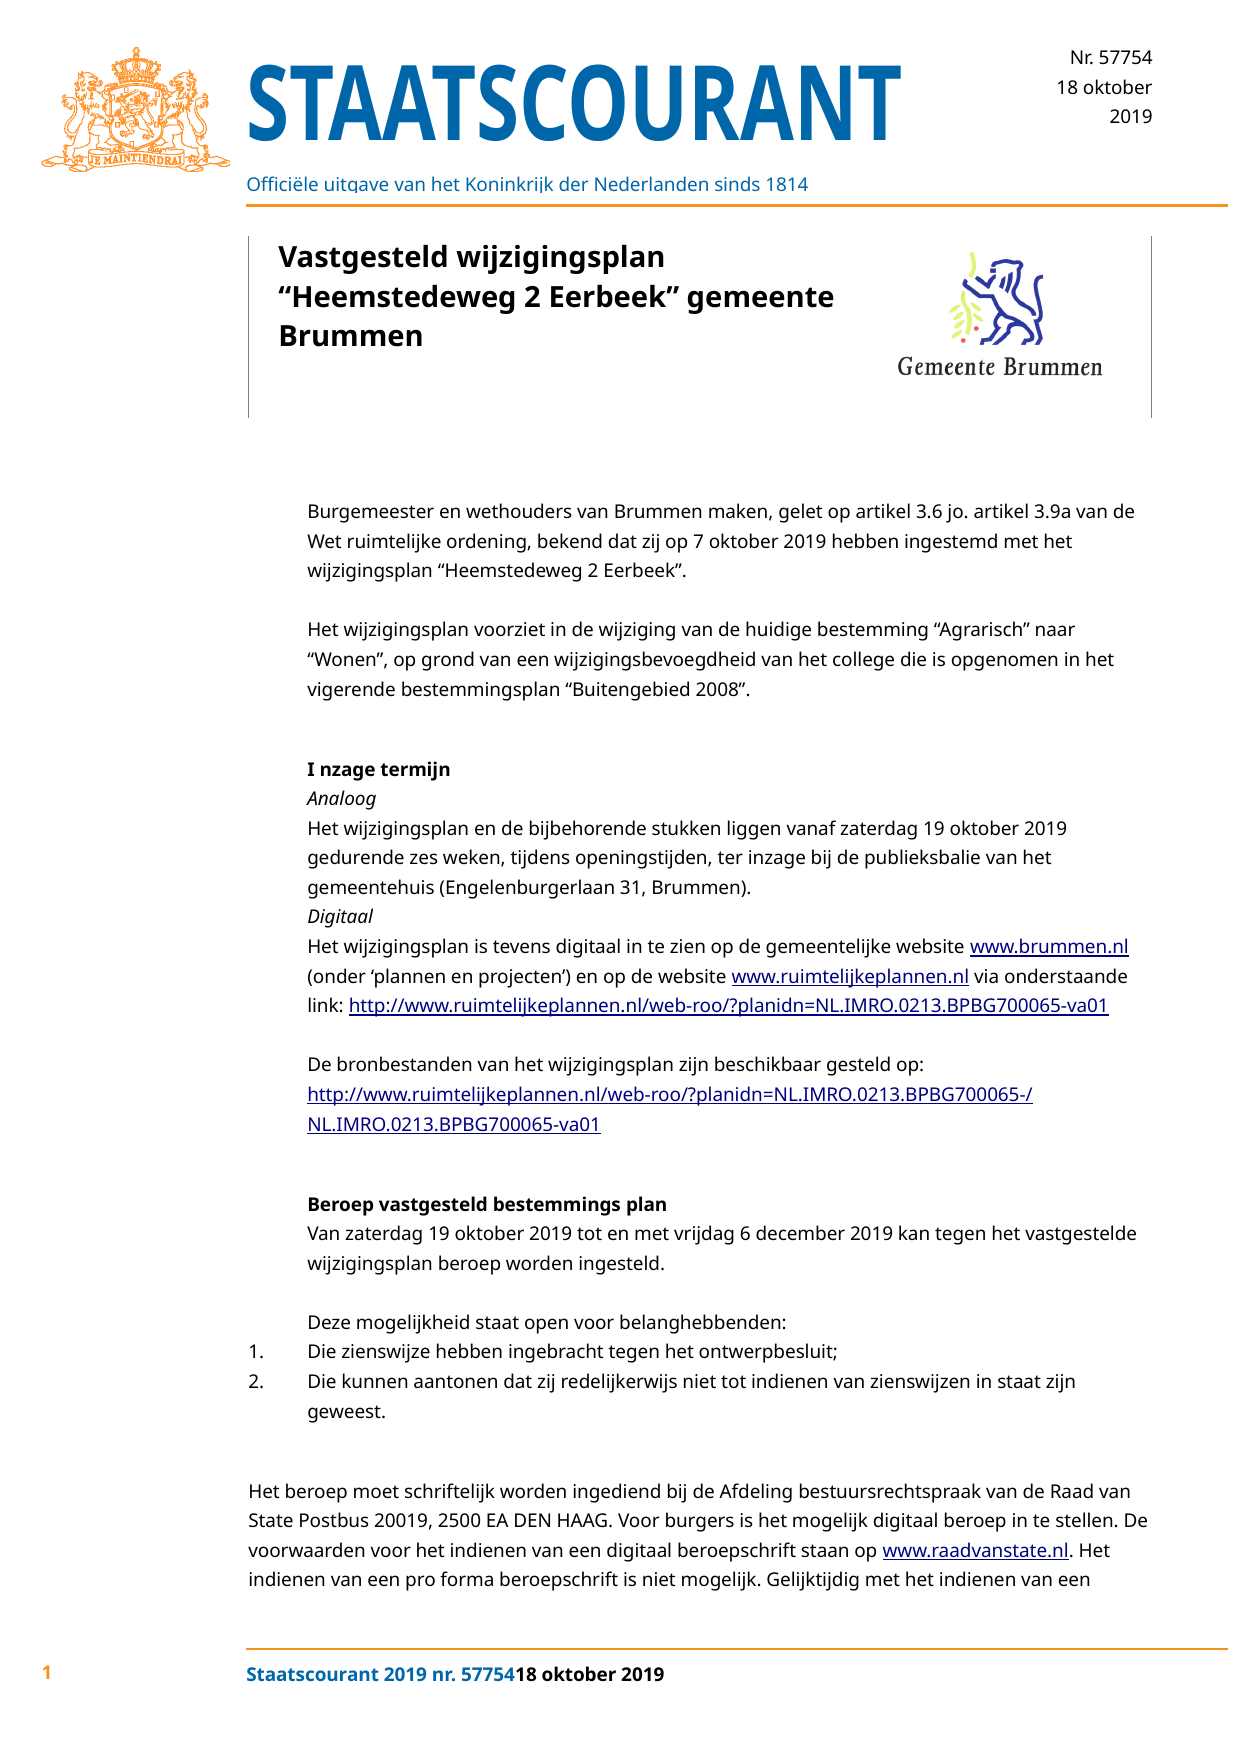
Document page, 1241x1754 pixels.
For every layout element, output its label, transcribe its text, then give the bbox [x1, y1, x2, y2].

list Van zaterdag 19 oktober 2019 tot en met vrijdag 6 december 2019 kan tegen het vastgestelde wijzigingsplan beroep worden ingesteld. [248, 1220, 1152, 1276]
list Het wijzigingsplan en de bijbehorende stukken liggen vanaf zaterdag 19 oktober 2019 gedurende zes weken, tijdens openingstijden, ter inzage bij de publieksbalie van het gemeentehuis (Engelenburgerlaan 31, Brummen). [248, 815, 1152, 900]
text Het beroep moet schriftelijk worden ingediend bij de Afdeling bestuursrechtspraak van de Raad van State Postbus 20019, 2500 EA DEN HAAG. Voor burgers is het mogelijk digitaal beroep in te stellen. De voorwaarden voor het indienen van een digitaal beroepschrift staan op www.raadvanstate.nl. Het indienen van een pro forma beroepschrift is niet mogelijk. Gelijktijdig met het indienen van een [248, 1478, 1152, 1592]
list Die zienswijze hebben ingebracht tegen het ontwerpbesluit; [248, 1339, 1152, 1364]
list De bronbestanden van het wijzigingsplan zijn beschikbaar gesteld op: [248, 1052, 1152, 1077]
list Het wijzigingsplan voorziet in de wijziging van de huidige bestemming “Agrarisch” naar “Wonen”, op grond van een wijzigingsbevoegdheid van het college die is opgenomen in het vigerende bestemmingsplan “Buitengebied 2008”. [248, 617, 1152, 702]
list Deze mogelijkheid staat open voor belanghebbenden: [248, 1309, 1152, 1335]
list Beroep vastgesteld bestemmings plan [248, 1191, 1152, 1217]
list Die kunnen aantonen dat zij redelijkerwijs niet tot indienen van zienswijzen in staat zijn geweest. [248, 1368, 1152, 1424]
list http://www.ruimtelijkeplannen.nl/web-roo/?planidn=NL.IMRO.0213.BPBG700065-/NL.IMRO.0213.BPBG700065-va01 [248, 1081, 1152, 1137]
picture [41, 47, 231, 172]
list I nzage termijn [248, 756, 1152, 782]
table_header Vastgesteld wijzigingsplan “Heemstedeweg 2 Eerbeek” gemeente Brummen [249, 236, 850, 418]
picture [882, 236, 1119, 393]
table_header [850, 236, 1151, 418]
list Burgemeester en wethouders van Brummen maken, gelet op artikel 3.6 jo. artikel 3.9a van de Wet ruimtelijke ordening, bekend dat zij op 7 oktober 2019 hebben ingestemd met het wijzigingsplan “Heemstedeweg 2 Eerbeek”. [248, 498, 1152, 583]
list Digitaal [248, 904, 1152, 929]
list Het wijzigingsplan is tevens digitaal in te zien op de gemeentelijke website www.brummen.nl (onder ‘plannen en projecten’) en op de website www.ruimtelijkeplannen.nl via onderstaande link: http://www.ruimtelijkeplannen.nl/web-roo/?planidn=NL.IMRO.0213.BPBG700065-va01 [248, 933, 1152, 1018]
list Analoog [248, 785, 1152, 811]
